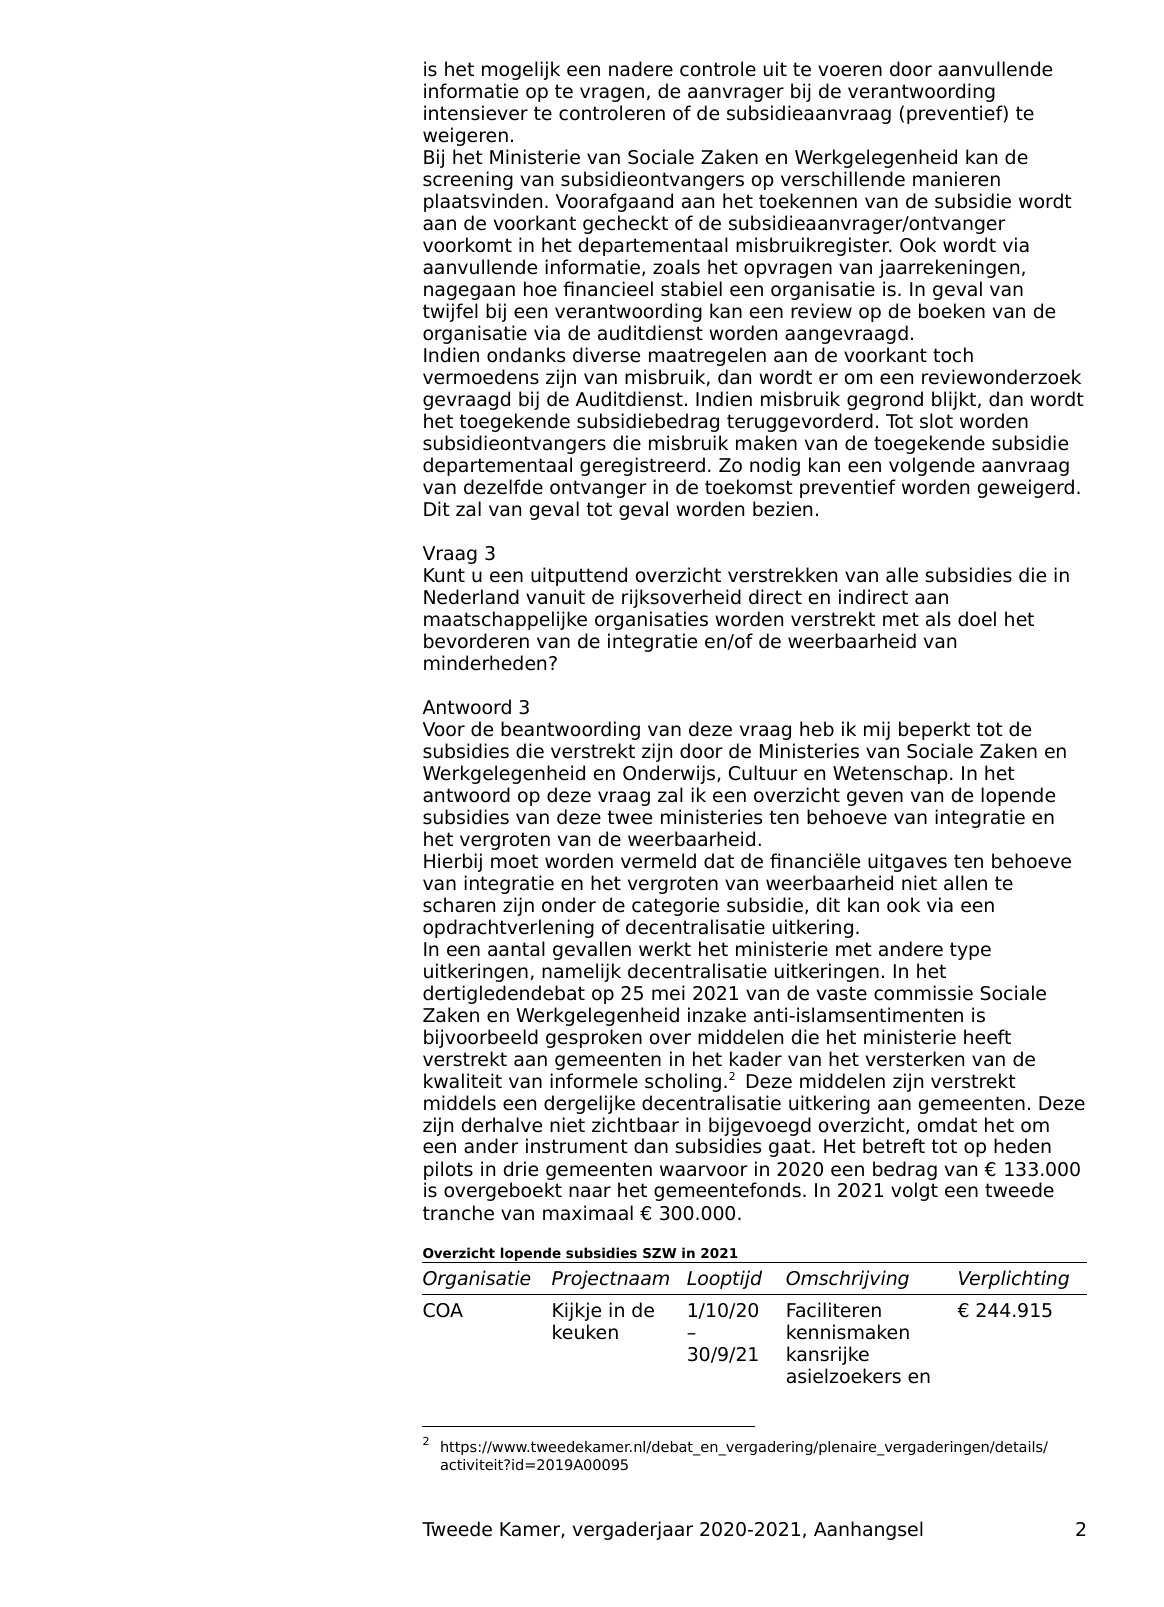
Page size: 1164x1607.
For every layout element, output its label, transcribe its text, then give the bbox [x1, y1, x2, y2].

table_cell Projectnaam [545, 1263, 681, 1294]
table_cell Faciliteren kennismaken kansrijke asielzoekers en [780, 1295, 951, 1388]
table_cell Looptijd [681, 1263, 779, 1294]
table_header Overzicht lopende subsidies SZW in 2021 [422, 1246, 1087, 1262]
table_cell 1/10/20 – 30/9/21 [681, 1295, 779, 1388]
table_cell Verplichting [951, 1263, 1087, 1294]
table_cell Organisatie [422, 1263, 545, 1294]
table_cell Kijkje in de keuken [545, 1295, 681, 1388]
text Kunt u een uitputtend overzicht verstrekken van alle subsidies die in Nederland vanuit de rijksoverheid direct en indirect aan maatschappelijke organisaties worden verstrekt met als doel het bevorderen van de integratie en/of de weerbaarheid van minderheden? [422, 565, 1087, 675]
text Antwoord 3 [422, 697, 1087, 719]
text Hierbij moet worden vermeld dat de financiële uitgaves ten behoeve van integratie en het vergroten van weerbaarheid niet allen te scharen zijn onder de categorie subsidie, dit kan ook via een opdrachtverlening of decentralisatie uitkering. [422, 851, 1087, 939]
text Voor de beantwoording van deze vraag heb ik mij beperkt tot de subsidies die verstrekt zijn door de Ministeries van Sociale Zaken en Werkgelegenheid en Onderwijs, Cultuur en Wetenschap. In het antwoord op deze vraag zal ik een overzicht geven van de lopende subsidies van deze twee ministeries ten behoeve van integratie en het vergroten van de weerbaarheid. [422, 719, 1087, 851]
text Indien ondanks diverse maatregelen aan de voorkant toch vermoedens zijn van misbruik, dan wordt er om een reviewonderzoek gevraagd bij de Auditdienst. Indien misbruik gegrond blijkt, dan wordt het toegekende subsidiebedrag teruggevorderd. Tot slot worden subsidieontvangers die misbruik maken van de toegekende subsidie departementaal geregistreerd. Zo nodig kan een volgende aanvraag van dezelfde ontvanger in de toekomst preventief worden geweigerd. Dit zal van geval tot geval worden bezien. [422, 345, 1087, 521]
text Bij het Ministerie van Sociale Zaken en Werkgelegenheid kan de screening van subsidieontvangers op verschillende manieren plaatsvinden. Voorafgaand aan het toekennen van de subsidie wordt aan de voorkant gecheckt of de subsidieaanvrager/ontvanger voorkomt in het departementaal misbruikregister. Ook wordt via aanvullende informatie, zoals het opvragen van jaarrekeningen, nagegaan hoe financieel stabiel een organisatie is. In geval van twijfel bij een verantwoording kan een review op de boeken van de organisatie via de auditdienst worden aangevraagd. [422, 147, 1087, 345]
table_cell € 244.915 [951, 1295, 1087, 1388]
table_cell COA [422, 1295, 545, 1388]
text In een aantal gevallen werkt het ministerie met andere type uitkeringen, namelijk decentralisatie uitkeringen. In het dertigledendebat op 25 mei 2021 van de vaste commissie Sociale Zaken en Werkgelegenheid inzake anti-islamsentimenten is bijvoorbeeld gesproken over middelen die het ministerie heeft verstrekt aan gemeenten in het kader van het versterken van de kwaliteit van informele scholing. Deze middelen zijn verstrekt middels een dergelijke decentralisatie uitkering aan gemeenten. Deze zijn derhalve niet zichtbaar in bijgevoegd overzicht, omdat het om een ander instrument dan subsidies gaat. Het betreft tot op heden pilots in drie gemeenten waarvoor in 2020 een bedrag van € 133.000 is overgeboekt naar het gemeentefonds. In 2021 volgt een tweede tranche van maximaal € 300.000. [422, 939, 1087, 1224]
table_cell Omschrijving [780, 1263, 951, 1294]
text is het mogelijk een nadere controle uit te voeren door aanvullende informatie op te vragen, de aanvrager bij de verantwoording intensiever te controleren of de subsidieaanvraag (preventief) te weigeren. [422, 59, 1087, 147]
text https://www.tweedekamer.nl/debat_en_vergadering/plenaire_vergaderingen/details/activiteit?id=2019A00095 [422, 1435, 1087, 1474]
text Vraag 3 [422, 543, 1087, 565]
